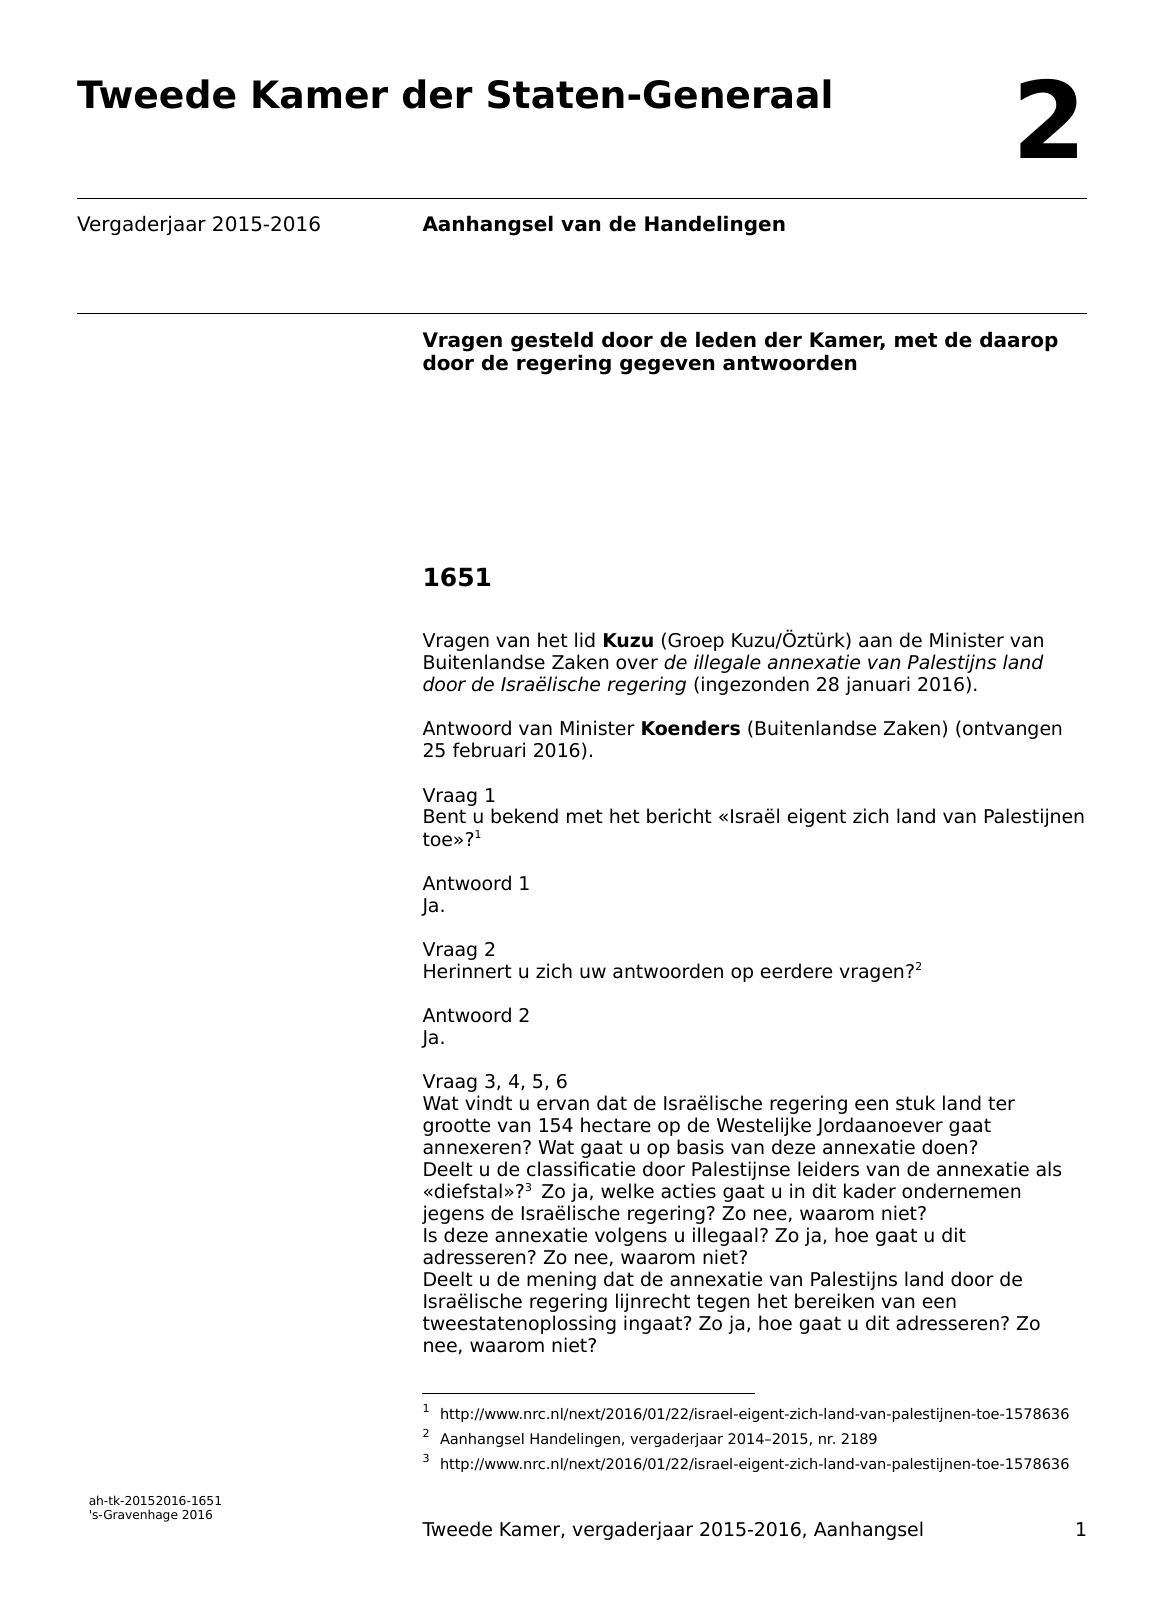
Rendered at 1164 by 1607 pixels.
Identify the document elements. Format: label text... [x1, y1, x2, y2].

text 1651 [422, 563, 1087, 592]
table_header 2 [886, 59, 1087, 198]
text Deelt u de mening dat de annexatie van Palestijns land door de Israëlische regering lijnrecht tegen het bereiken van een tweestatenoplossing ingaat? Zo ja, hoe gaat u dit adresseren? Zo nee, waarom niet? [422, 1269, 1087, 1357]
text Ja. [422, 1027, 1087, 1049]
text Vragen van het lid Kuzu (Groep Kuzu/Öztürk) aan de Minister van Buitenlandse Zaken over de illegale annexatie van Palestijns land door de Israëlische regering (ingezonden 28 januari 2016). [422, 630, 1087, 696]
table_cell Vragen gesteld door de leden der Kamer, met de daarop door de regering gegeven antwoorden [422, 314, 1087, 375]
text Antwoord 2 [422, 1005, 1087, 1027]
table_cell Aanhangsel van de Handelingen [422, 199, 1087, 313]
text Ja. [422, 894, 1087, 917]
text Antwoord 1 [422, 873, 1087, 894]
text Vraag 2 [422, 939, 1087, 961]
text Herinnert u zich uw antwoorden op eerdere vragen? [422, 961, 1087, 983]
text Antwoord van Minister Koenders (Buitenlandse Zaken) (ontvangen 25 februari 2016). [422, 718, 1087, 762]
text Wat vindt u ervan dat de Israëlische regering een stuk land ter grootte van 154 hectare op de Westelijke Jordaanoever gaat annexeren? Wat gaat u op basis van deze annexatie doen? [422, 1093, 1087, 1159]
text Deelt u de classificatie door Palestijnse leiders van de annexatie als «diefstal»? Zo ja, welke acties gaat u in dit kader ondernemen jegens de Israëlische regering? Zo nee, waarom niet? [422, 1159, 1087, 1225]
text Vraag 1 [422, 784, 1087, 806]
text Aanhangsel Handelingen, vergaderjaar 2014–2015, nr. 2189 [422, 1427, 1087, 1449]
text 's-Gravenhage 2016 [88, 1508, 323, 1522]
text Is deze annexatie volgens u illegaal? Zo ja, hoe gaat u dit adresseren? Zo nee, waarom niet? [422, 1225, 1087, 1269]
text http://www.nrc.nl/next/2016/01/22/israel-eigent-zich-land-van-palestijnen-toe-1578636 [422, 1452, 1087, 1474]
text Bent u bekend met het bericht «Israël eigent zich land van Palestijnen toe»? [422, 806, 1087, 850]
table_cell [77, 314, 422, 375]
text ah-tk-20152016-1651 [88, 1494, 323, 1508]
text Vraag 3, 4, 5, 6 [422, 1071, 1087, 1093]
table_header Tweede Kamer der Staten-Generaal [77, 59, 886, 198]
table_cell Vergaderjaar 2015-2016 [77, 199, 422, 313]
text http://www.nrc.nl/next/2016/01/22/israel-eigent-zich-land-van-palestijnen-toe-1578636 [422, 1402, 1087, 1424]
